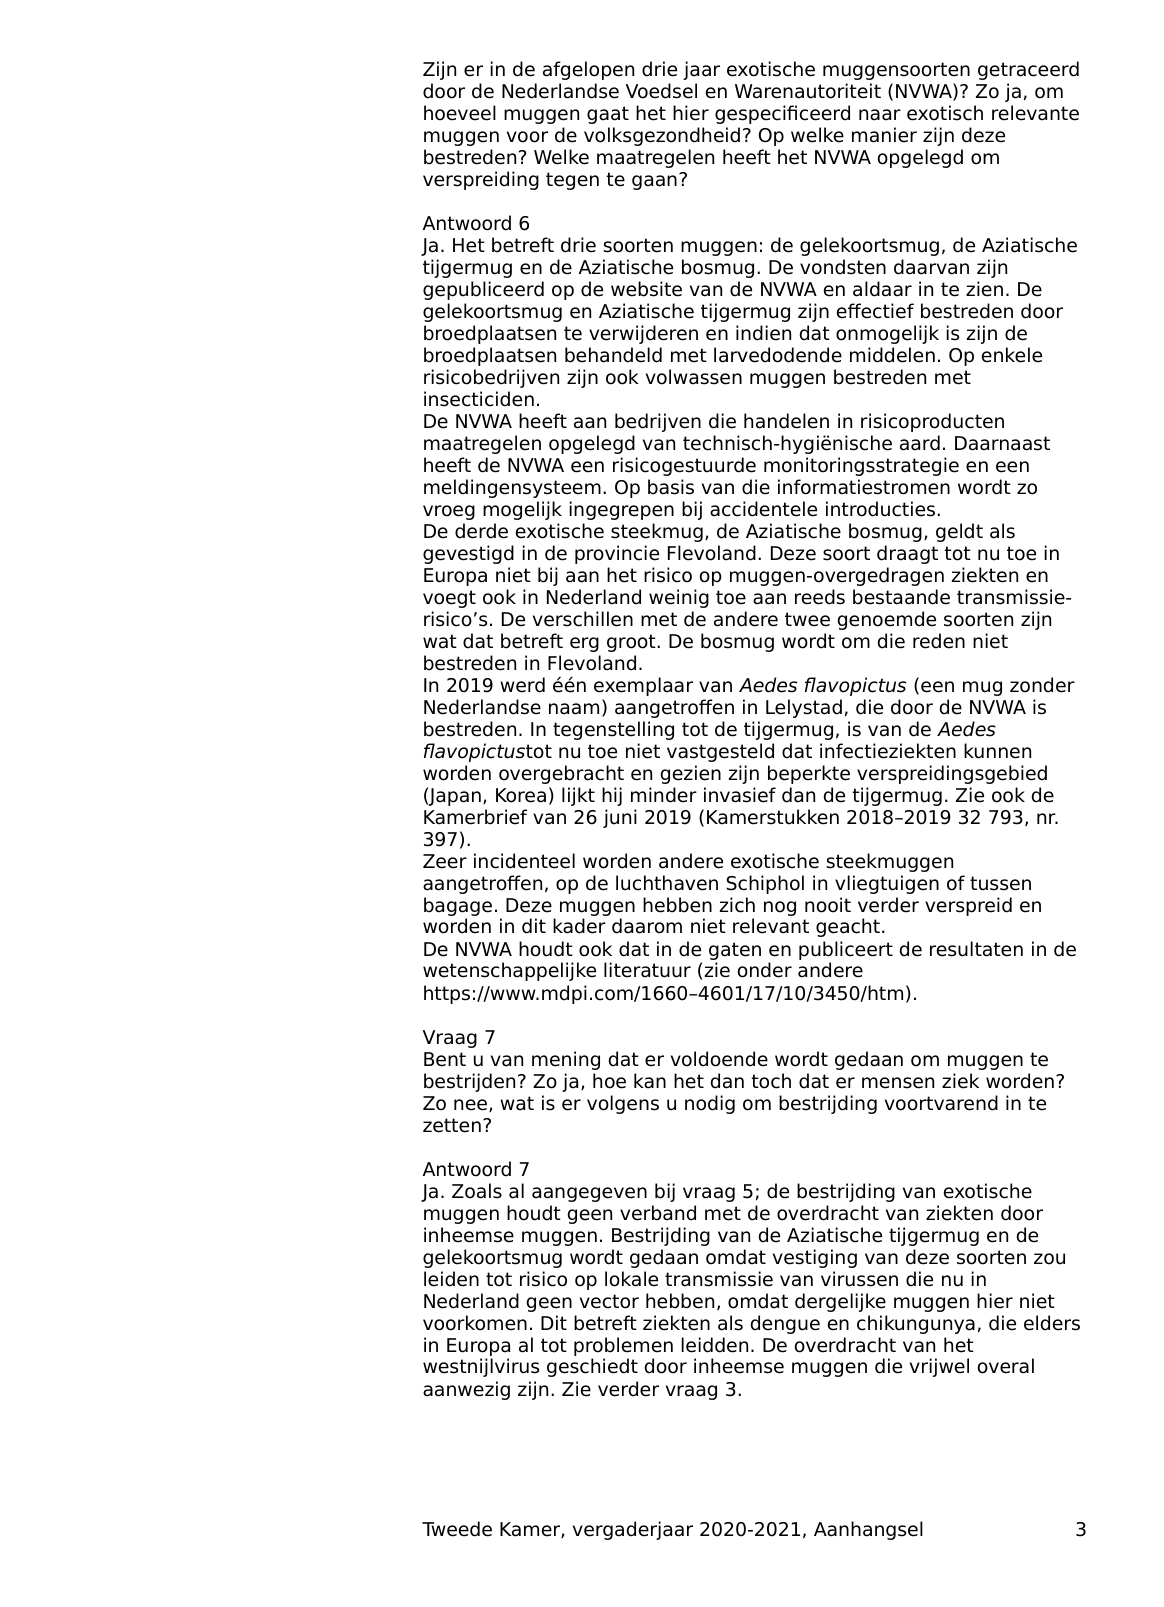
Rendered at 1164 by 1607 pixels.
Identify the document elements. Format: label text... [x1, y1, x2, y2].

text Ja. Zoals al aangegeven bij vraag 5; de bestrijding van exotische muggen houdt geen verband met de overdracht van ziekten door inheemse muggen. Bestrijding van de Aziatische tijgermug en de gelekoortsmug wordt gedaan omdat vestiging van deze soorten zou leiden tot risico op lokale transmissie van virussen die nu in Nederland geen vector hebben, omdat dergelijke muggen hier niet voorkomen. Dit betreft ziekten als dengue en chikungunya, die elders in Europa al tot problemen leidden. De overdracht van het westnijlvirus geschiedt door inheemse muggen die vrijwel overal aanwezig zijn. Zie verder vraag 3. [422, 1181, 1087, 1400]
text In 2019 werd één exemplaar van Aedes flavopictus (een mug zonder Nederlandse naam) aangetroffen in Lelystad, die door de NVWA is bestreden. In tegenstelling tot de tijgermug, is van de Aedes flavopictustot nu toe niet vastgesteld dat infectieziekten kunnen worden overgebracht en gezien zijn beperkte verspreidingsgebied (Japan, Korea) lijkt hij minder invasief dan de tijgermug. Zie ook de Kamerbrief van 26 juni 2019 (Kamerstukken 2018–2019 32 793, nr. 397). [422, 675, 1087, 851]
text Bent u van mening dat er voldoende wordt gedaan om muggen te bestrijden? Zo ja, hoe kan het dan toch dat er mensen ziek worden? Zo nee, wat is er volgens u nodig om bestrijding voortvarend in te zetten? [422, 1048, 1087, 1136]
text Antwoord 6 [422, 213, 1087, 235]
text De NVWA heeft aan bedrijven die handelen in risicoproducten maatregelen opgelegd van technisch-hygiënische aard. Daarnaast heeft de NVWA een risicogestuurde monitoringsstrategie en een meldingensysteem. Op basis van die informatiestromen wordt zo vroeg mogelijk ingegrepen bij accidentele introducties. [422, 411, 1087, 521]
text Vraag 7 [422, 1027, 1087, 1048]
text Antwoord 7 [422, 1159, 1087, 1181]
text Zijn er in de afgelopen drie jaar exotische muggensoorten getraceerd door de Nederlandse Voedsel en Warenautoriteit (NVWA)? Zo ja, om hoeveel muggen gaat het hier gespecificeerd naar exotisch relevante muggen voor de volksgezondheid? Op welke manier zijn deze bestreden? Welke maatregelen heeft het NVWA opgelegd om verspreiding tegen te gaan? [422, 59, 1087, 191]
text De NVWA houdt ook dat in de gaten en publiceert de resultaten in de wetenschappelijke literatuur (zie onder andere https://www.mdpi.com/1660–4601/17/10/3450/htm). [422, 938, 1087, 1004]
text De derde exotische steekmug, de Aziatische bosmug, geldt als gevestigd in de provincie Flevoland. Deze soort draagt tot nu toe in Europa niet bij aan het risico op muggen-overgedragen ziekten en voegt ook in Nederland weinig toe aan reeds bestaande transmissie-risico’s. De verschillen met de andere twee genoemde soorten zijn wat dat betreft erg groot. De bosmug wordt om die reden niet bestreden in Flevoland. [422, 521, 1087, 675]
text Zeer incidenteel worden andere exotische steekmuggen aangetroffen, op de luchthaven Schiphol in vliegtuigen of tussen bagage. Deze muggen hebben zich nog nooit verder verspreid en worden in dit kader daarom niet relevant geacht. [422, 851, 1087, 938]
text Ja. Het betreft drie soorten muggen: de gelekoortsmug, de Aziatische tijgermug en de Aziatische bosmug. De vondsten daarvan zijn gepubliceerd op de website van de NVWA en aldaar in te zien. De gelekoortsmug en Aziatische tijgermug zijn effectief bestreden door broedplaatsen te verwijderen en indien dat onmogelijk is zijn de broedplaatsen behandeld met larvedodende middelen. Op enkele risicobedrijven zijn ook volwassen muggen bestreden met insecticiden. [422, 235, 1087, 411]
